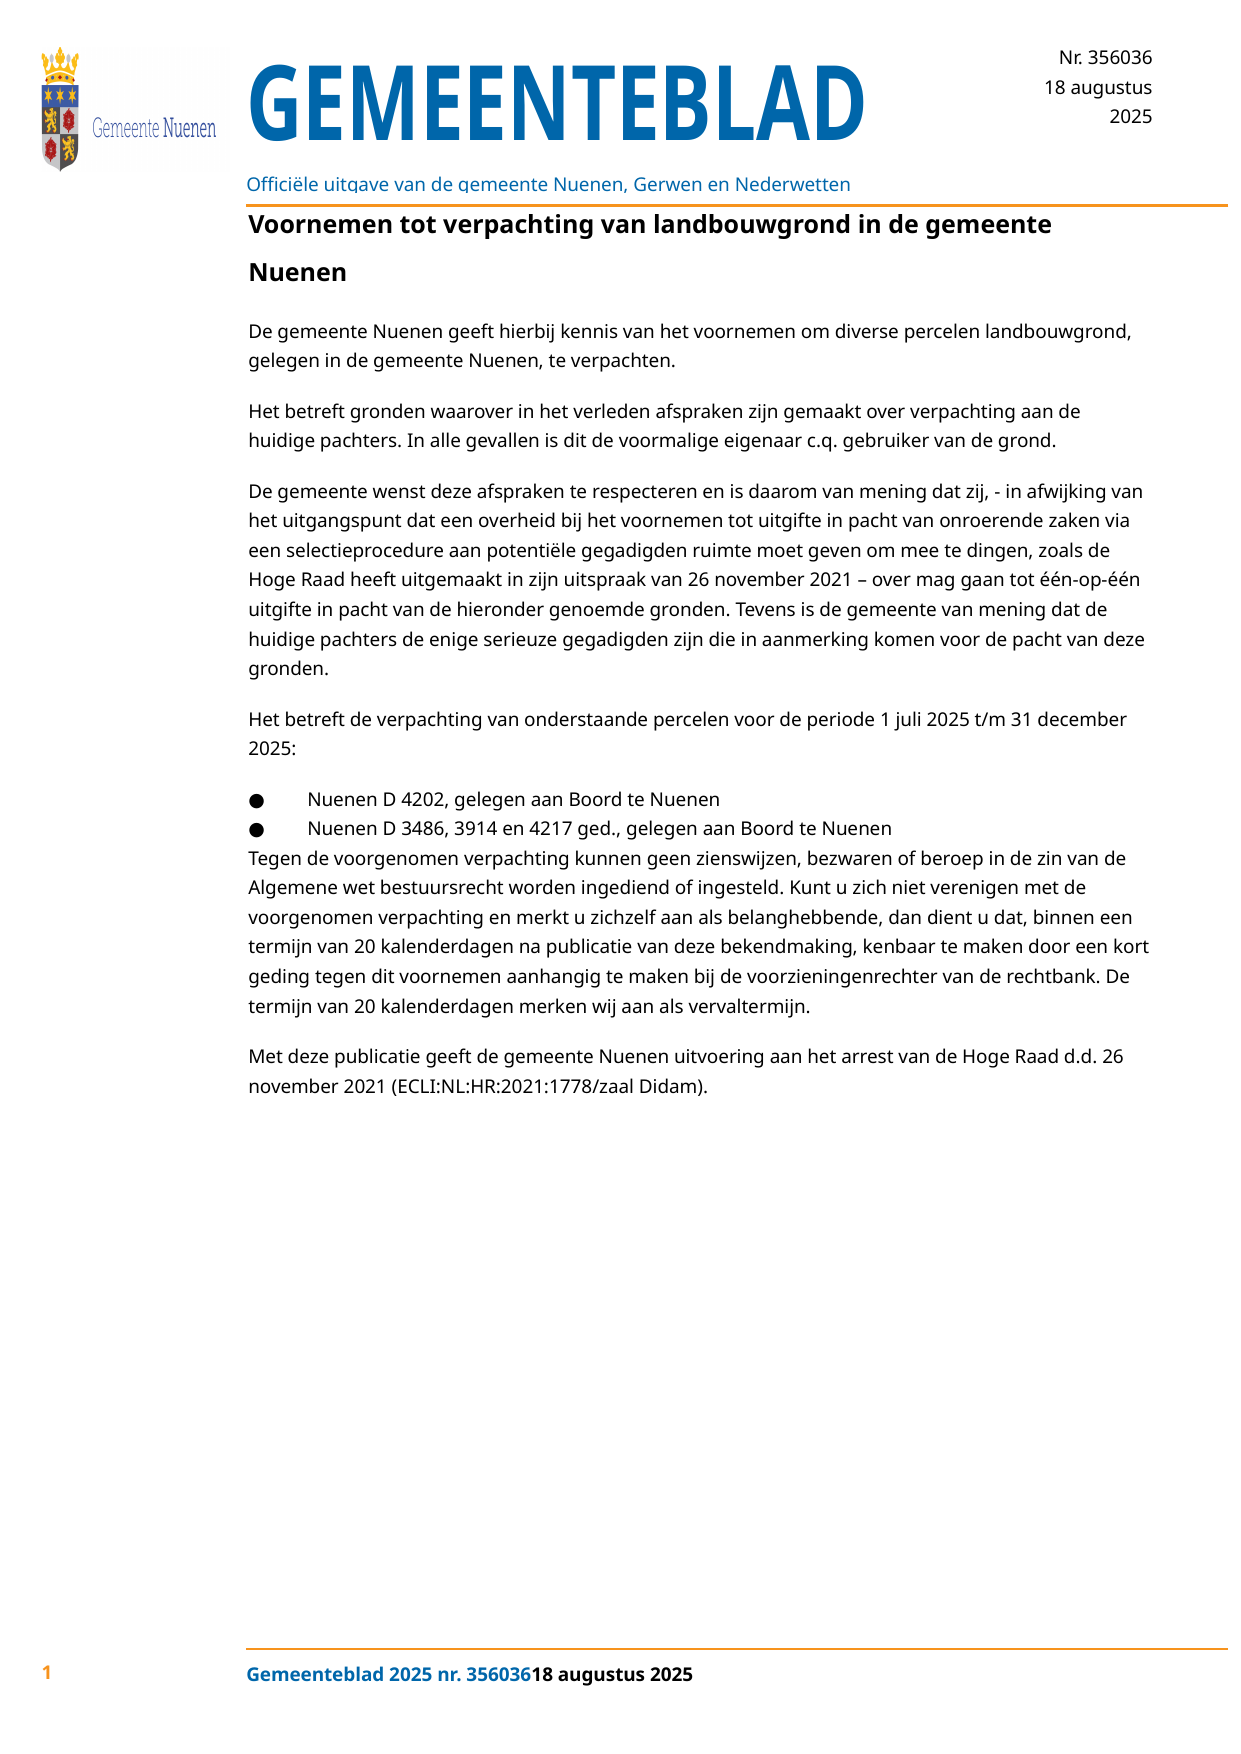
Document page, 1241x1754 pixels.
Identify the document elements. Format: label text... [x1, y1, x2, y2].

list Nuenen D 4202, gelegen aan Boord te Nuenen [248, 786, 1152, 812]
text Het betreft de verpachting van onderstaande percelen voor de periode 1 juli 2025 t/m 31 december 2025: [248, 706, 1152, 761]
list Nuenen D 3486, 3914 en 4217 ged., gelegen aan Boord te Nuenen [248, 815, 1152, 841]
picture [41, 47, 231, 172]
text Tegen de voorgenomen verpachting kunnen geen zienswijzen, bezwaren of beroep in de zin van de Algemene wet bestuursrecht worden ingediend of ingesteld. Kunt u zich niet verenigen met de voorgenomen verpachting en merkt u zichzelf aan als belanghebbende, dan dient u dat, binnen een termijn van 20 kalenderdagen na publicatie van deze bekendmaking, kenbaar te maken door een kort geding tegen dit voornemen aanhangig te maken bij de voorzieningenrechter van de rechtbank. De termijn van 20 kalenderdagen merken wij aan als vervaltermijn. [248, 845, 1152, 1019]
text Met deze publicatie geeft de gemeente Nuenen uitvoering aan het arrest van de Hoge Raad d.d. 26 november 2021 (ECLI:NL:HR:2021:1778/zaal Didam). [248, 1043, 1152, 1099]
text Het betreft gronden waarover in het verleden afspraken zijn gemaakt over verpachting aan de huidige pachters. In alle gevallen is dit de voormalige eigenaar c.q. gebruiker van de grond. [248, 398, 1152, 453]
text Voornemen tot verpachting van landbouwgrond in de gemeente Nuenen [248, 207, 1152, 288]
text De gemeente wenst deze afspraken te respecteren en is daarom van mening dat zij, - in afwijking van het uitgangspunt dat een overheid bij het voornemen tot uitgifte in pacht van onroerende zaken via een selectieprocedure aan potentiële gegadigden ruimte moet geven om mee te dingen, zoals de Hoge Raad heeft uitgemaakt in zijn uitspraak van 26 november 2021 – over mag gaan tot één-op-één uitgifte in pacht van de hieronder genoemde gronden. Tevens is de gemeente van mening dat de huidige pachters de enige serieuze gegadigden zijn die in aanmerking komen voor de pacht van deze gronden. [248, 478, 1152, 681]
text De gemeente Nuenen geeft hierbij kennis van het voornemen om diverse percelen landbouwgrond, gelegen in de gemeente Nuenen, te verpachten. [248, 318, 1152, 373]
